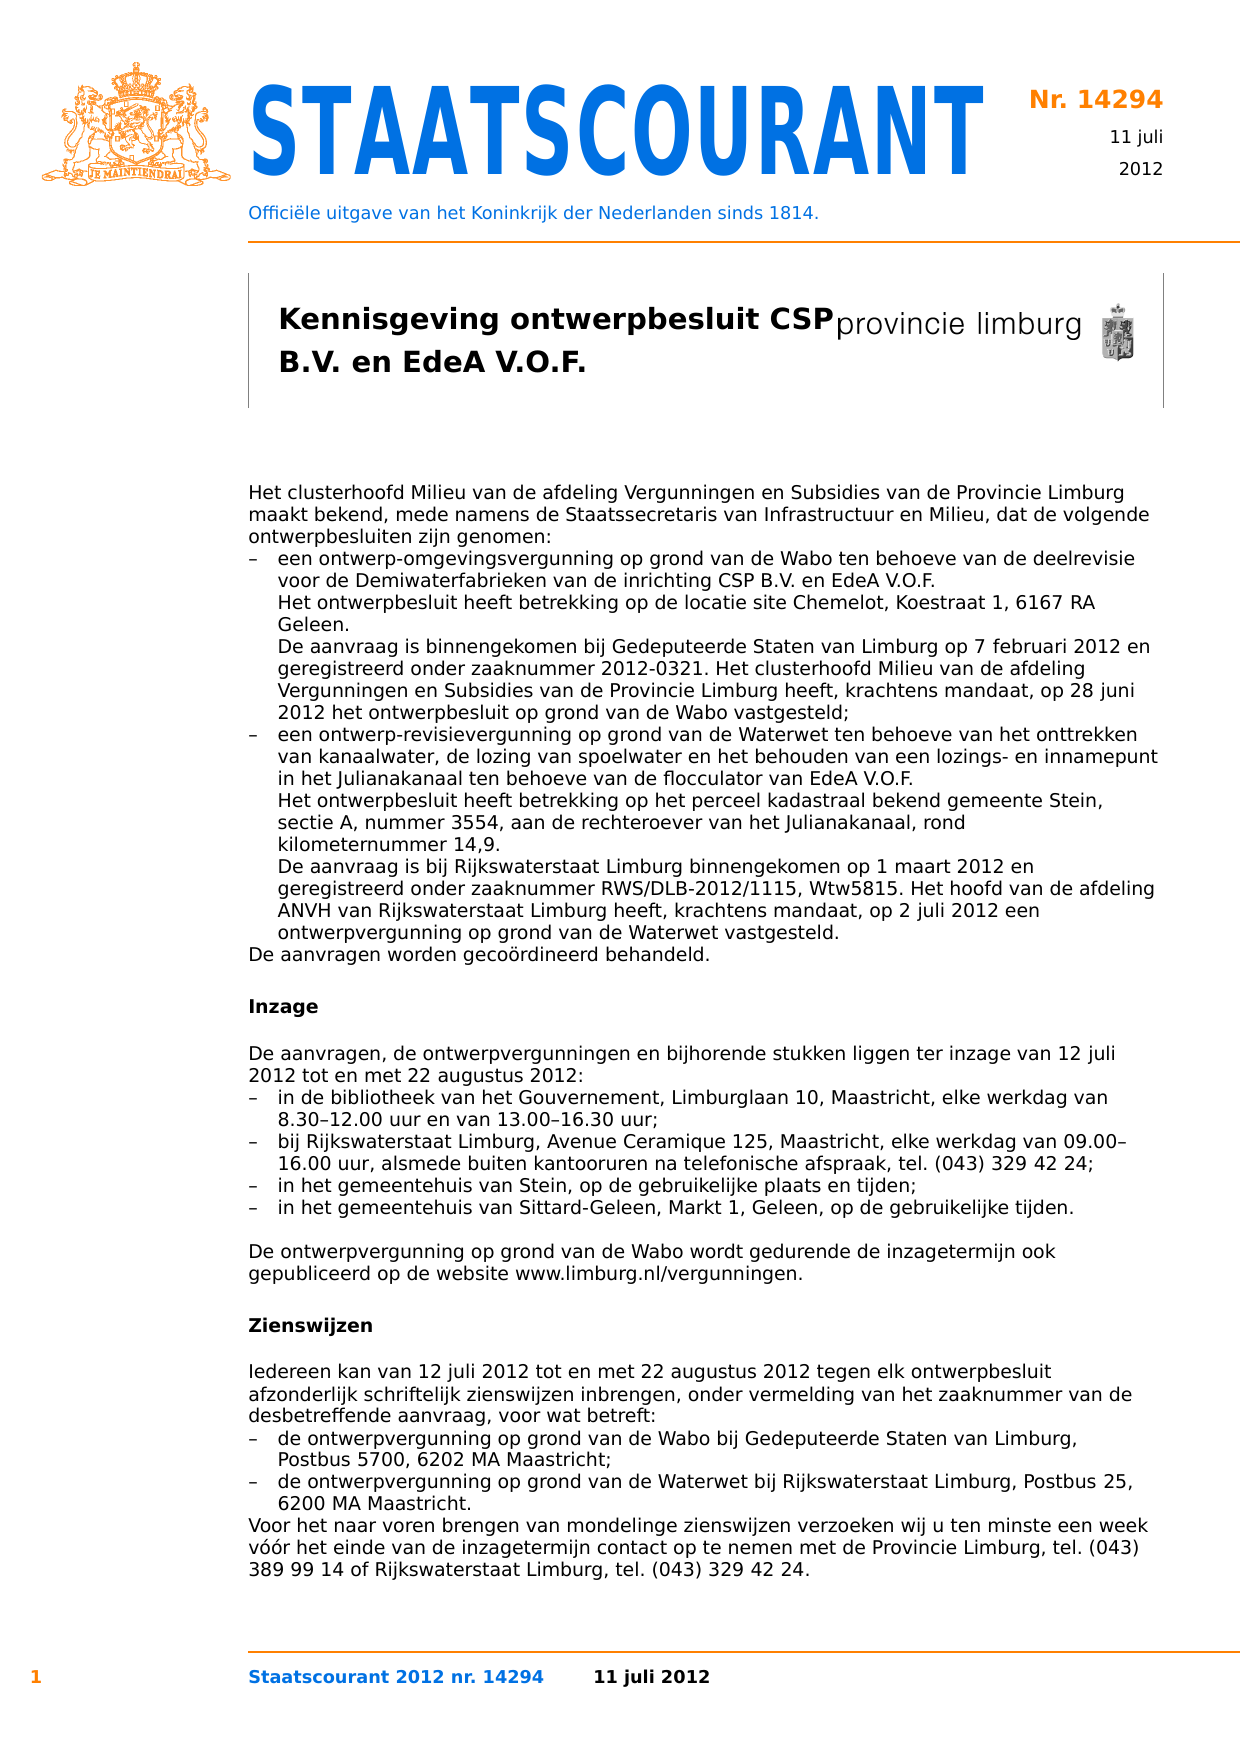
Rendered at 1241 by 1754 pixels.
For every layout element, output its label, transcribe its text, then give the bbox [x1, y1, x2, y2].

subtitle Kennisgeving ontwerpbesluit CSP B.V. en EdeA V.O.F. [249, 273, 1163, 408]
table_cell Officiële uitgave van het Koninkrijk der Nederlanden sinds 1814. [248, 203, 1240, 241]
text De aanvragen worden gecoördineerd behandeld. [248, 944, 1163, 966]
text – een ontwerp-revisievergunning op grond van de Waterwet ten behoeve van het onttrekken van kanaalwater, de lozing van spoelwater en het behouden van een lozings- en innamepunt in het Julianakanaal ten behoeve van de flocculator van EdeA V.O.F. [248, 724, 1163, 790]
text – bij Rijkswaterstaat Limburg, Avenue Ceramique 125, Maastricht, elke werkdag van 09.00–16.00 uur, alsmede buiten kantooruren na telefonische afspraak, tel. (043) 329 42 24; [248, 1131, 1163, 1175]
text – in het gemeentehuis van Sittard-Geleen, Markt 1, Geleen, op de gebruikelijke tijden. [248, 1197, 1163, 1219]
text De aanvraag is binnengekomen bij Gedeputeerde Staten van Limburg op 7 februari 2012 en geregistreerd onder zaaknummer 2012-0321. Het clusterhoofd Milieu van de afdeling Vergunningen en Subsidies van de Provincie Limburg heeft, krachtens mandaat, op 28 juni 2012 het ontwerpbesluit op grond van de Wabo vastgesteld; [277, 636, 1163, 724]
table_header STAATSCOURANT [248, 62, 998, 203]
subtitle Inzage [248, 996, 1163, 1018]
picture [41, 62, 231, 186]
text – de ontwerpvergunning op grond van de Wabo bij Gedeputeerde Staten van Limburg, Postbus 5700, 6202 MA Maastricht; [248, 1427, 1163, 1471]
text De aanvraag is bij Rijkswaterstaat Limburg binnengekomen op 1 maart 2012 en geregistreerd onder zaaknummer RWS/DLB-2012/1115, Wtw5815. Het hoofd van de afdeling ANVH van Rijkswaterstaat Limburg heeft, krachtens mandaat, op 2 juli 2012 een ontwerpvergunning op grond van de Waterwet vastgesteld. [277, 856, 1163, 944]
text De ontwerpvergunning op grond van de Wabo wordt gedurende de inzagetermijn ook gepubliceerd op de website www.limburg.nl/vergunningen. [248, 1241, 1163, 1284]
table_header [25, 62, 248, 241]
picture [838, 302, 1134, 362]
text – de ontwerpvergunning op grond van de Waterwet bij Rijkswaterstaat Limburg, Postbus 25, 6200 MA Maastricht. [248, 1471, 1163, 1515]
text – in het gemeentehuis van Stein, op de gebruikelijke plaats en tijden; [248, 1175, 1163, 1197]
table_cell 2012 [998, 153, 1240, 203]
text – een ontwerp-omgevingsvergunning op grond van de Wabo ten behoeve van de deelrevisie voor de Demiwaterfabrieken van de inrichting CSP B.V. en EdeA V.O.F. [248, 548, 1163, 592]
subtitle Zienswijzen [248, 1314, 1163, 1336]
text – in de bibliotheek van het Gouvernement, Limburglaan 10, Maastricht, elke werkdag van 8.30–12.00 uur en van 13.00–16.30 uur; [248, 1087, 1163, 1131]
text Het ontwerpbesluit heeft betrekking op het perceel kadastraal bekend gemeente Stein, sectie A, nummer 3554, aan de rechteroever van het Julianakanaal, rond kilometernummer 14,9. [277, 790, 1163, 856]
text Voor het naar voren brengen van mondelinge zienswijzen verzoeken wij u ten minste een week vóór het einde van de inzagetermijn contact op te nemen met de Provincie Limburg, tel. (043) 389 99 14 of Rijkswaterstaat Limburg, tel. (043) 329 42 24. [248, 1515, 1163, 1581]
text Het ontwerpbesluit heeft betrekking op de locatie site Chemelot, Koestraat 1, 6167 RA Geleen. [277, 592, 1163, 636]
text Het clusterhoofd Milieu van de afdeling Vergunningen en Subsidies van de Provincie Limburg maakt bekend, mede namens de Staatssecretaris van Infrastructuur en Milieu, dat de volgende ontwerpbesluiten zijn genomen: [248, 482, 1163, 548]
text De aanvragen, de ontwerpvergunningen en bijhorende stukken liggen ter inzage van 12 juli 2012 tot en met 22 augustus 2012: [248, 1043, 1163, 1087]
text Iedereen kan van 12 juli 2012 tot en met 22 augustus 2012 tegen elk ontwerpbesluit afzonderlijk schriftelijk zienswijzen inbrengen, onder vermelding van het zaaknummer van de desbetreffende aanvraag, voor wat betreft: [248, 1361, 1163, 1427]
table_header Nr. 14294 [998, 62, 1240, 121]
table_cell 11 juli [998, 121, 1240, 153]
